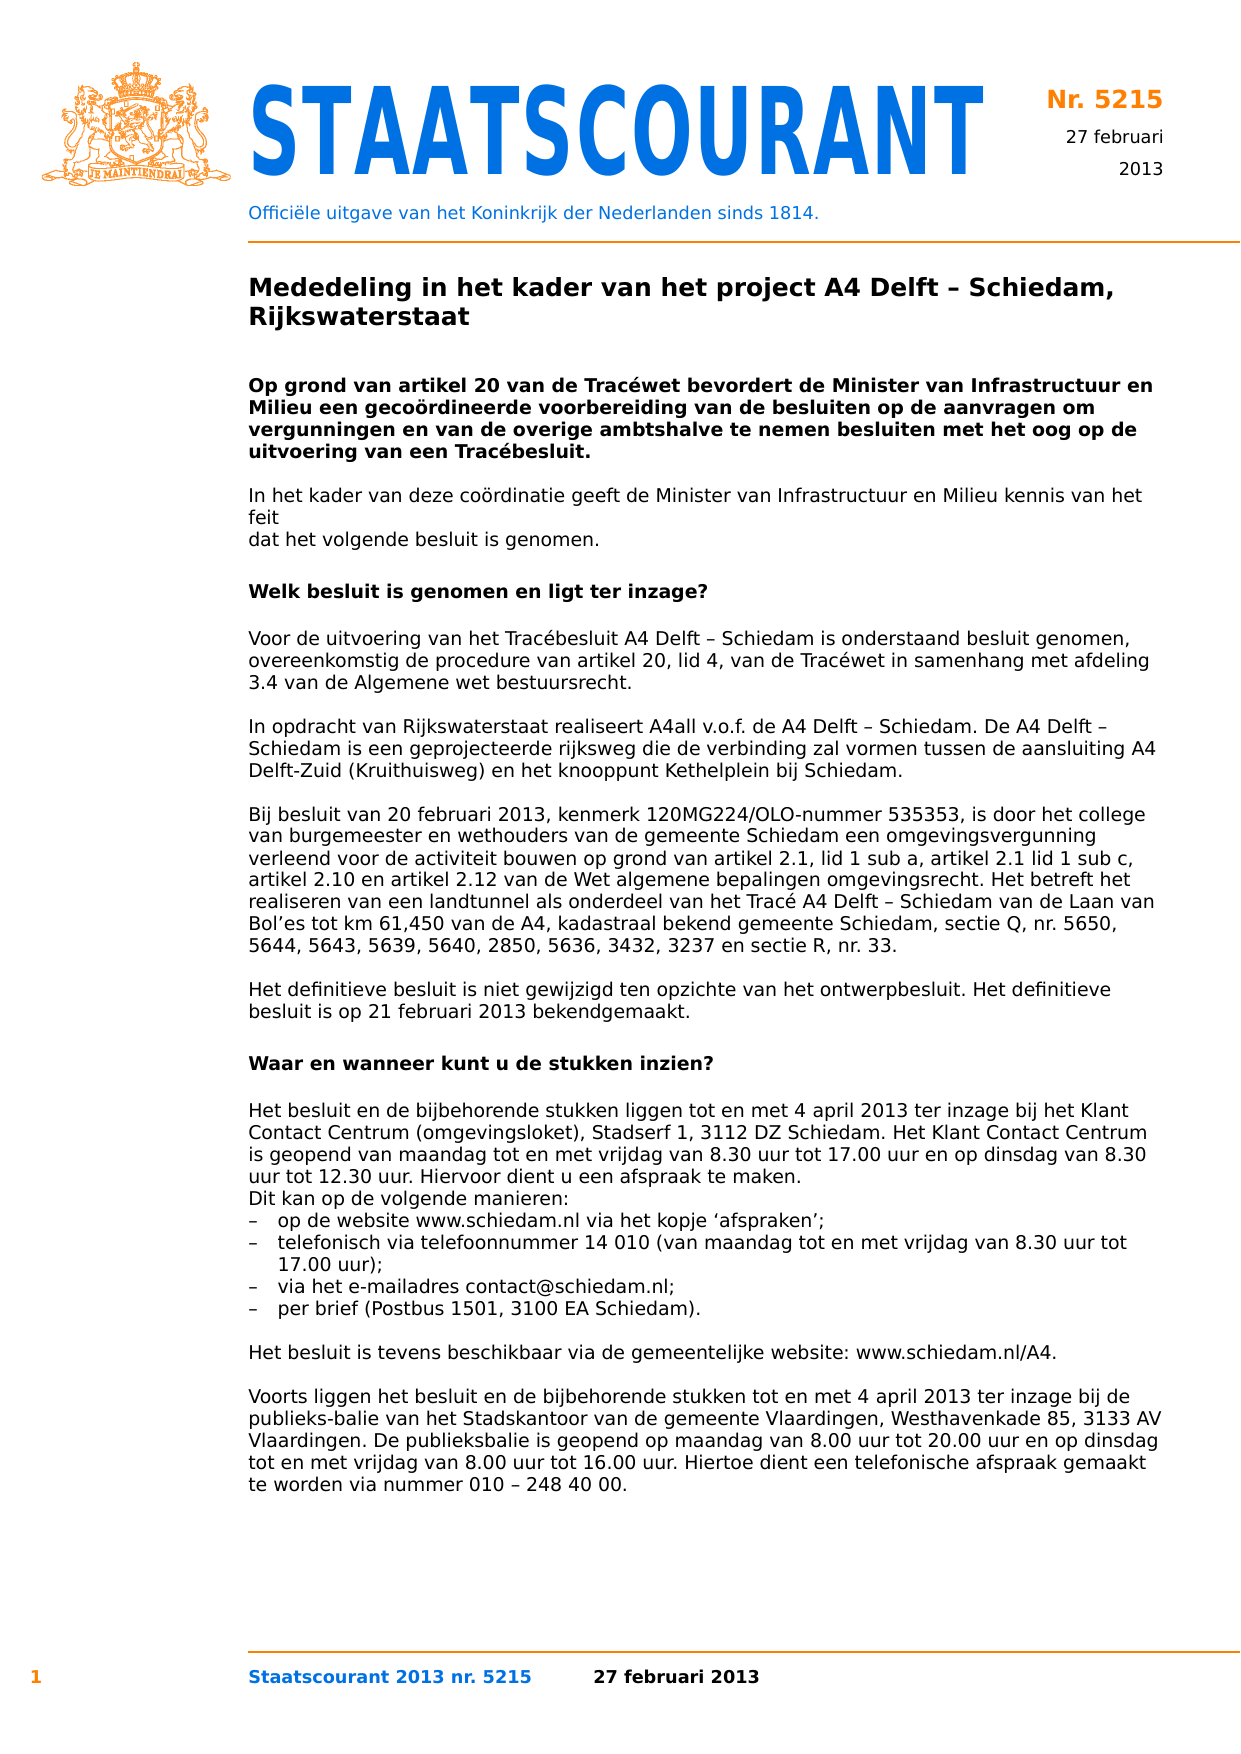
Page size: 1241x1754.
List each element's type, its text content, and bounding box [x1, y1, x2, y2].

table_header [25, 62, 248, 241]
text In het kader van deze coördinatie geeft de Minister van Infrastructuur en Milieu kennis van het feit [248, 485, 1163, 529]
table_header STAATSCOURANT [248, 62, 998, 203]
subtitle Welk besluit is genomen en ligt ter inzage? [248, 581, 1163, 603]
text Het besluit is tevens beschikbaar via de gemeentelijke website: www.schiedam.nl/A4. [248, 1342, 1163, 1364]
text Op grond van artikel 20 van de Tracéwet bevordert de Minister van Infrastructuur en Milieu een gecoördineerde voorbereiding van de besluiten op de aanvragen om vergunningen en van de overige ambtshalve te nemen besluiten met het oog op de uitvoering van een Tracébesluit. [248, 375, 1163, 463]
text – telefonisch via telefoonnummer 14 010 (van maandag tot en met vrijdag van 8.30 uur tot 17.00 uur); [248, 1232, 1163, 1276]
text In opdracht van Rijkswaterstaat realiseert A4all v.o.f. de A4 Delft – Schiedam. De A4 Delft – Schiedam is een geprojecteerde rijksweg die de verbinding zal vormen tussen de aansluiting A4 Delft-Zuid (Kruithuisweg) en het knooppunt Kethelplein bij Schiedam. [248, 716, 1163, 782]
text Voorts liggen het besluit en de bijbehorende stukken tot en met 4 april 2013 ter inzage bij de publieks-balie van het Stadskantoor van de gemeente Vlaardingen, Westhavenkade 85, 3133 AV Vlaardingen. De publieksbalie is geopend op maandag van 8.00 uur tot 20.00 uur en op dinsdag tot en met vrijdag van 8.00 uur tot 16.00 uur. Hiertoe dient een telefonische afspraak gemaakt te worden via nummer 010 – 248 40 00. [248, 1386, 1163, 1496]
table_cell 2013 [998, 153, 1240, 203]
text Het besluit en de bijbehorende stukken liggen tot en met 4 april 2013 ter inzage bij het Klant Contact Centrum (omgevingsloket), Stadserf 1, 3112 DZ Schiedam. Het Klant Contact Centrum is geopend van maandag tot en met vrijdag van 8.30 uur tot 17.00 uur en op dinsdag van 8.30 uur tot 12.30 uur. Hiervoor dient u een afspraak te maken. [248, 1100, 1163, 1188]
subtitle Mededeling in het kader van het project A4 Delft – Schiedam, Rijkswaterstaat [248, 273, 1163, 331]
picture [41, 62, 231, 186]
table_cell Officiële uitgave van het Koninkrijk der Nederlanden sinds 1814. [248, 203, 1240, 241]
text Bij besluit van 20 februari 2013, kenmerk 120MG224/OLO-nummer 535353, is door het college van burgemeester en wethouders van de gemeente Schiedam een omgevingsvergunning verleend voor de activiteit bouwen op grond van artikel 2.1, lid 1 sub a, artikel 2.1 lid 1 sub c, artikel 2.10 en artikel 2.12 van de Wet algemene bepalingen omgevingsrecht. Het betreft het realiseren van een landtunnel als onderdeel van het Tracé A4 Delft – Schiedam van de Laan van Bol’es tot km 61,450 van de A4, kadastraal bekend gemeente Schiedam, sectie Q, nr. 5650, 5644, 5643, 5639, 5640, 2850, 5636, 3432, 3237 en sectie R, nr. 33. [248, 803, 1163, 957]
text Dit kan op de volgende manieren: [248, 1188, 1163, 1210]
text dat het volgende besluit is genomen. [248, 529, 1163, 551]
text – via het e-mailadres contact@schiedam.nl; [248, 1276, 1163, 1298]
text Het definitieve besluit is niet gewijzigd ten opzichte van het ontwerpbesluit. Het definitieve besluit is op 21 februari 2013 bekendgemaakt. [248, 979, 1163, 1023]
table_cell 27 februari [998, 121, 1240, 153]
subtitle Waar en wanneer kunt u de stukken inzien? [248, 1053, 1163, 1075]
table_header Nr. 5215 [998, 62, 1240, 121]
text – op de website www.schiedam.nl via het kopje ‘afspraken’; [248, 1210, 1163, 1232]
text – per brief (Postbus 1501, 3100 EA Schiedam). [248, 1298, 1163, 1320]
text Voor de uitvoering van het Tracébesluit A4 Delft – Schiedam is onderstaand besluit genomen, overeenkomstig de procedure van artikel 20, lid 4, van de Tracéwet in samenhang met afdeling 3.4 van de Algemene wet bestuursrecht. [248, 628, 1163, 694]
